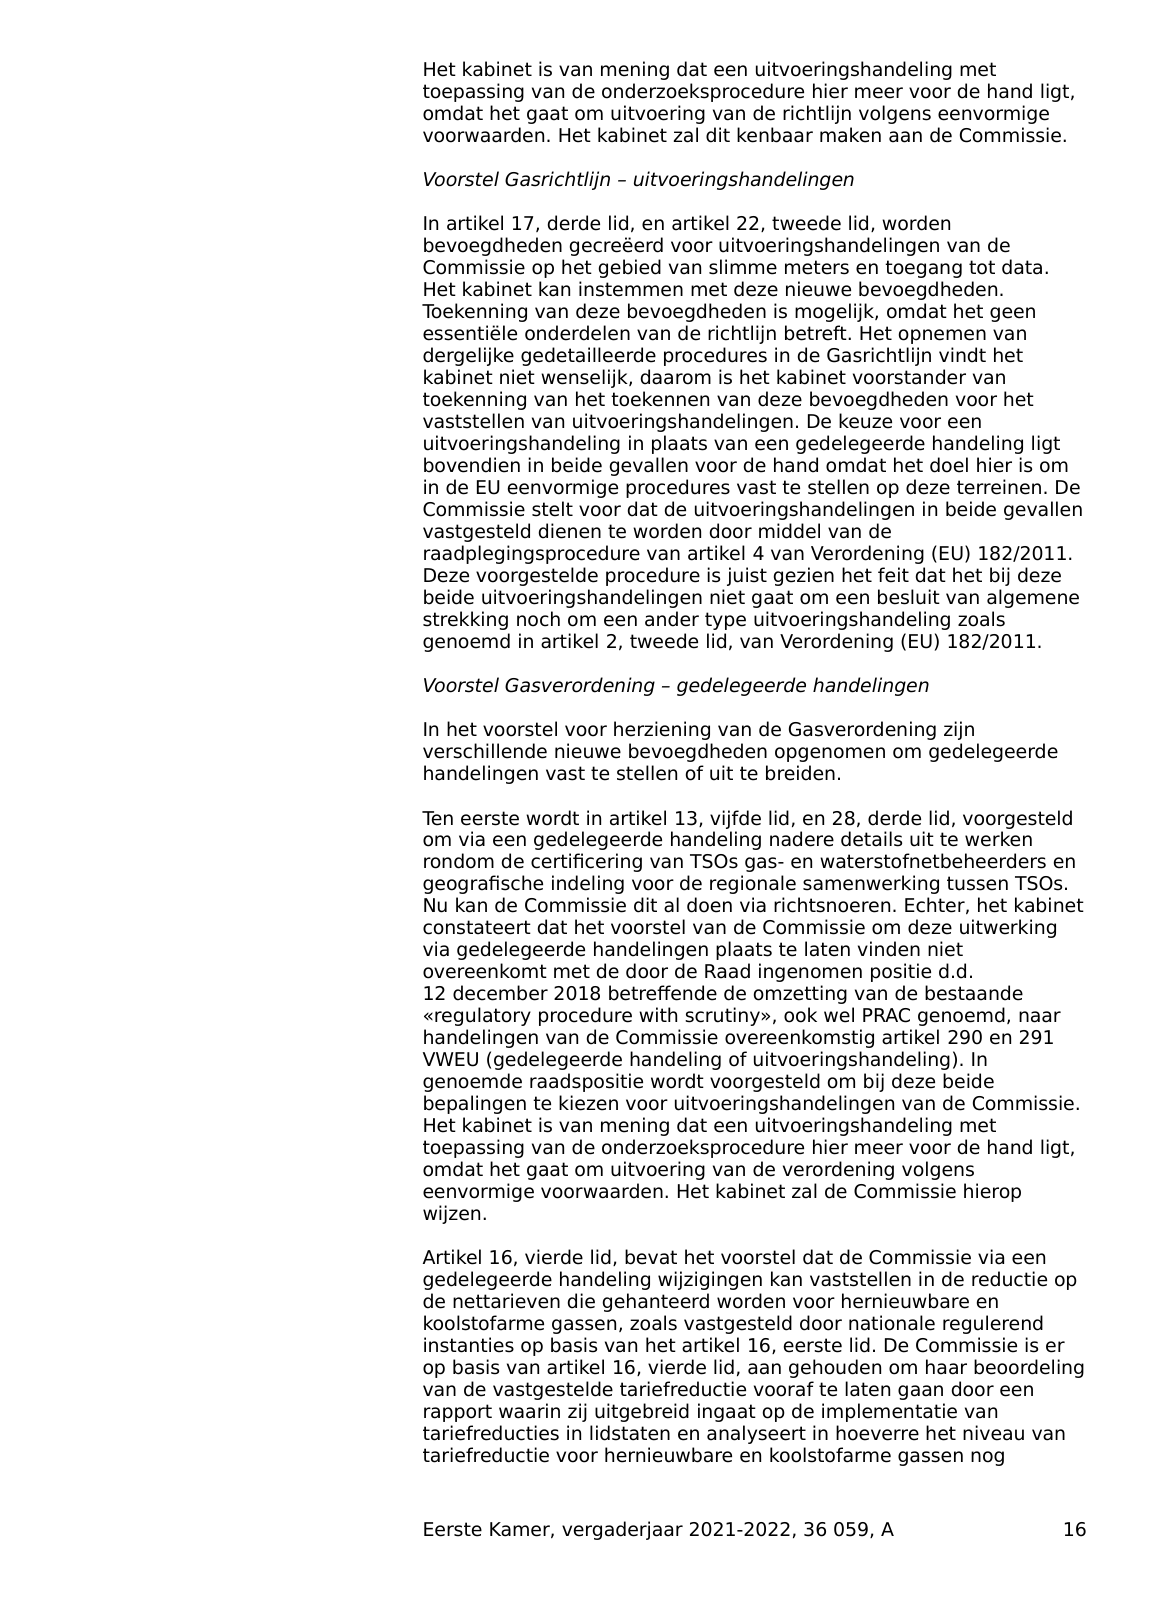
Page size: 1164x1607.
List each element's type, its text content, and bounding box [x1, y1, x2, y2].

text Het kabinet is van mening dat een uitvoeringshandeling met toepassing van de onderzoeksprocedure hier meer voor de hand ligt, omdat het gaat om uitvoering van de richtlijn volgens eenvormige voorwaarden. Het kabinet zal dit kenbaar maken aan de Commissie. [422, 59, 1087, 147]
subtitle Voorstel Gasrichtlijn – uitvoeringshandelingen [422, 169, 1087, 191]
text In artikel 17, derde lid, en artikel 22, tweede lid, worden bevoegdheden gecreëerd voor uitvoeringshandelingen van de Commissie op het gebied van slimme meters en toegang tot data. Het kabinet kan instemmen met deze nieuwe bevoegdheden. Toekenning van deze bevoegdheden is mogelijk, omdat het geen essentiële onderdelen van de richtlijn betreft. Het opnemen van dergelijke gedetailleerde procedures in de Gasrichtlijn vindt het kabinet niet wenselijk, daarom is het kabinet voorstander van toekenning van het toekennen van deze bevoegdheden voor het vaststellen van uitvoeringshandelingen. De keuze voor een uitvoeringshandeling in plaats van een gedelegeerde handeling ligt bovendien in beide gevallen voor de hand omdat het doel hier is om in de EU eenvormige procedures vast te stellen op deze terreinen. De Commissie stelt voor dat de uitvoeringshandelingen in beide gevallen vastgesteld dienen te worden door middel van de raadplegingsprocedure van artikel 4 van Verordening (EU) 182/2011. Deze voorgestelde procedure is juist gezien het feit dat het bij deze beide uitvoeringshandelingen niet gaat om een besluit van algemene strekking noch om een ander type uitvoeringshandeling zoals genoemd in artikel 2, tweede lid, van Verordening (EU) 182/2011. [422, 213, 1087, 653]
subtitle Voorstel Gasverordening – gedelegeerde handelingen [422, 675, 1087, 697]
text Artikel 16, vierde lid, bevat het voorstel dat de Commissie via een gedelegeerde handeling wijzigingen kan vaststellen in de reductie op de nettarieven die gehanteerd worden voor hernieuwbare en koolstofarme gassen, zoals vastgesteld door nationale regulerend instanties op basis van het artikel 16, eerste lid. De Commissie is er op basis van artikel 16, vierde lid, aan gehouden om haar beoordeling van de vastgestelde tariefreductie vooraf te laten gaan door een rapport waarin zij uitgebreid ingaat op de implementatie van tariefreducties in lidstaten en analyseert in hoeverre het niveau van tariefreductie voor hernieuwbare en koolstofarme gassen nog [422, 1247, 1087, 1467]
text In het voorstel voor herziening van de Gasverordening zijn verschillende nieuwe bevoegdheden opgenomen om gedelegeerde handelingen vast te stellen of uit te breiden. [422, 719, 1087, 785]
text Ten eerste wordt in artikel 13, vijfde lid, en 28, derde lid, voorgesteld om via een gedelegeerde handeling nadere details uit te werken rondom de certificering van TSOs gas- en waterstofnetbeheerders en geografische indeling voor de regionale samenwerking tussen TSOs. Nu kan de Commissie dit al doen via richtsnoeren. Echter, het kabinet constateert dat het voorstel van de Commissie om deze uitwerking via gedelegeerde handelingen plaats te laten vinden niet overeenkomt met de door de Raad ingenomen positie d.d. 12 december 2018 betreffende de omzetting van de bestaande «regulatory procedure with scrutiny», ook wel PRAC genoemd, naar handelingen van de Commissie overeenkomstig artikel 290 en 291 VWEU (gedelegeerde handeling of uitvoeringshandeling). In genoemde raadspositie wordt voorgesteld om bij deze beide bepalingen te kiezen voor uitvoeringshandelingen van de Commissie. Het kabinet is van mening dat een uitvoeringshandeling met toepassing van de onderzoeksprocedure hier meer voor de hand ligt, omdat het gaat om uitvoering van de verordening volgens eenvormige voorwaarden. Het kabinet zal de Commissie hierop wijzen. [422, 807, 1087, 1225]
